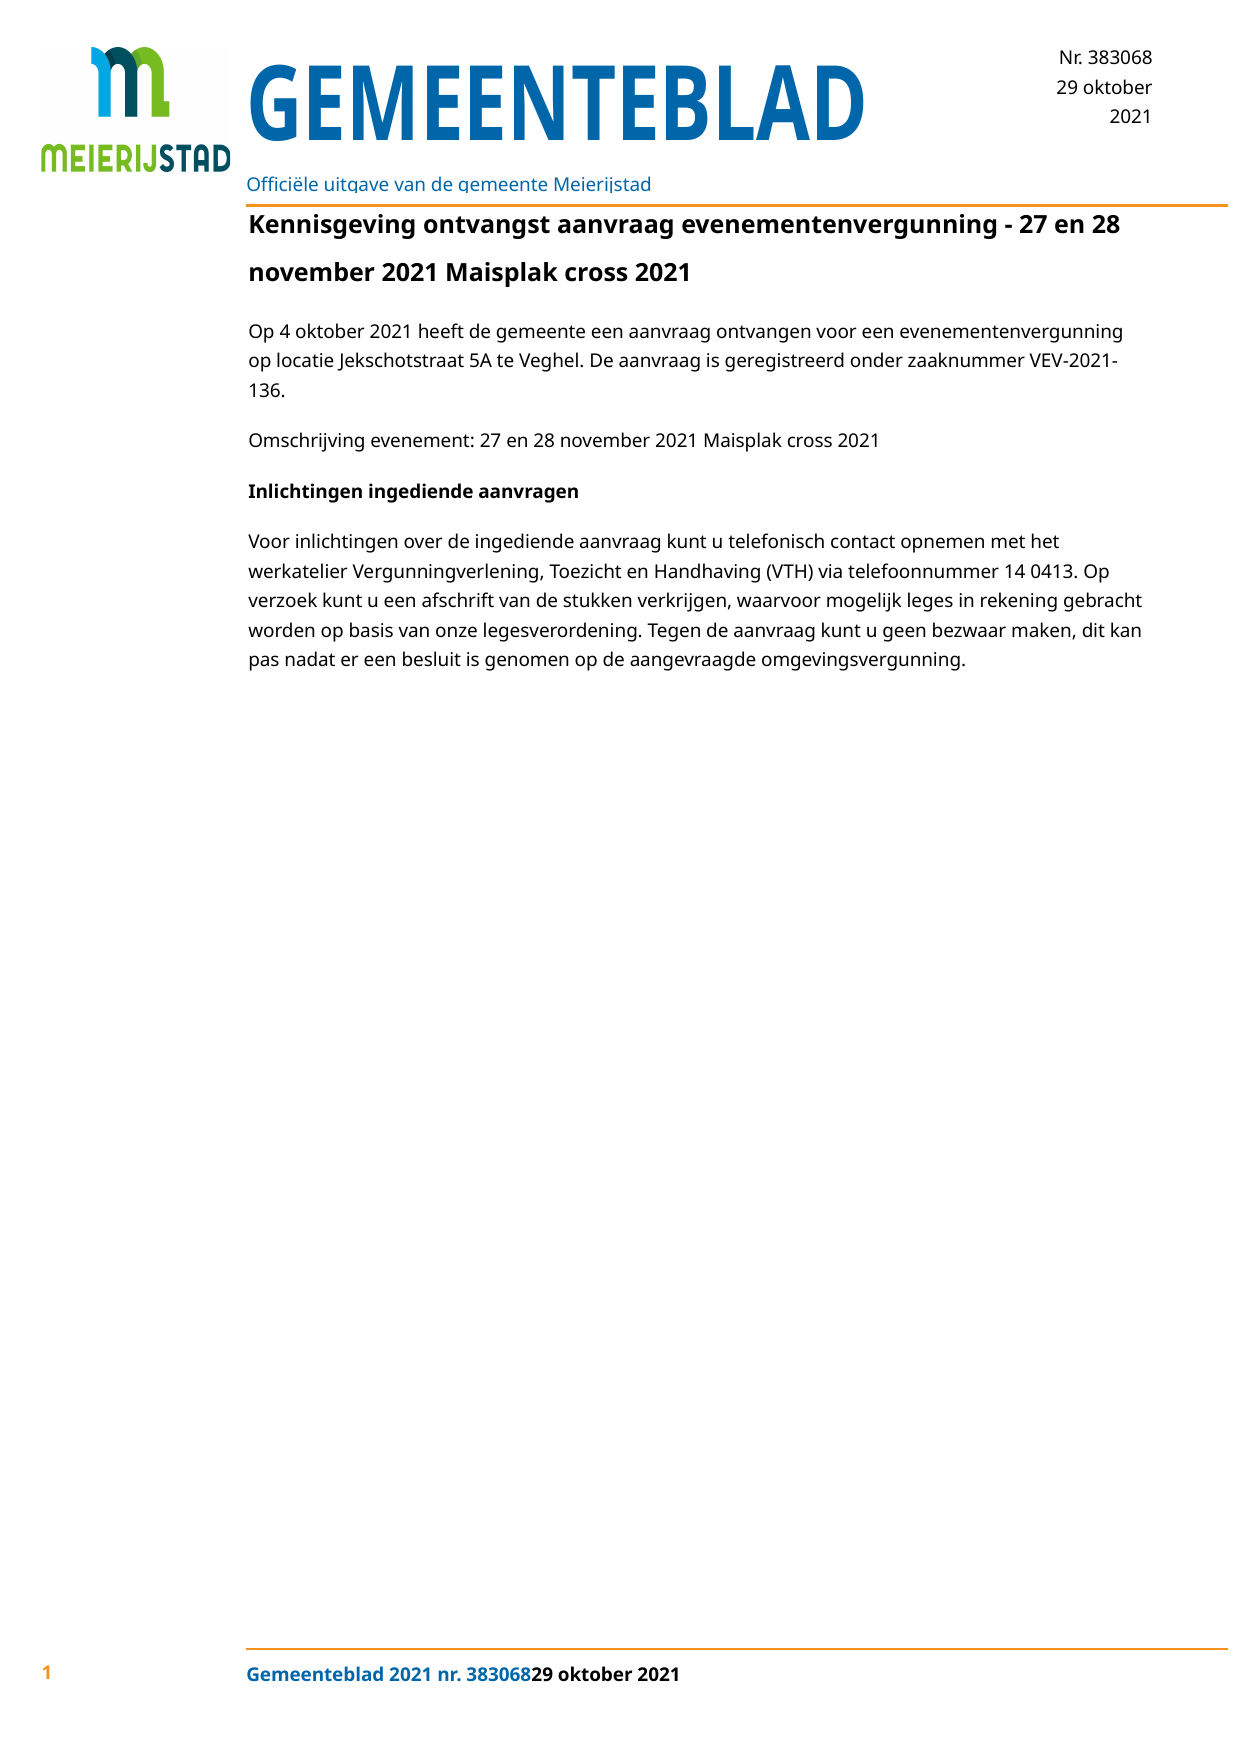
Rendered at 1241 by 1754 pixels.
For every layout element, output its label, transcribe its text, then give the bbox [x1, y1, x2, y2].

text Voor inlichtingen over de ingediende aanvraag kunt u telefonisch contact opnemen met het werkatelier Vergunningverlening, Toezicht en Handhaving (VTH) via telefoonnummer 14 0413. Op verzoek kunt u een afschrift van de stukken verkrijgen, waarvoor mogelijk leges in rekening gebracht worden op basis van onze legesverordening. Tegen de aanvraag kunt u geen bezwaar maken, dit kan pas nadat er een besluit is genomen op de aangevraagde omgevingsvergunning. [248, 528, 1152, 672]
text Inlichtingen ingediende aanvragen [248, 478, 1152, 504]
text Kennisgeving ontvangst aanvraag evenementenvergunning - 27 en 28 november 2021 Maisplak cross 2021 [248, 207, 1152, 288]
picture [41, 47, 231, 172]
text Omschrijving evenement: 27 en 28 november 2021 Maisplak cross 2021 [248, 427, 1152, 453]
text Op 4 oktober 2021 heeft de gemeente een aanvraag ontvangen voor een evenementenvergunning op locatie Jekschotstraat 5A te Veghel. De aanvraag is geregistreerd onder zaaknummer VEV-2021-136. [248, 318, 1152, 403]
